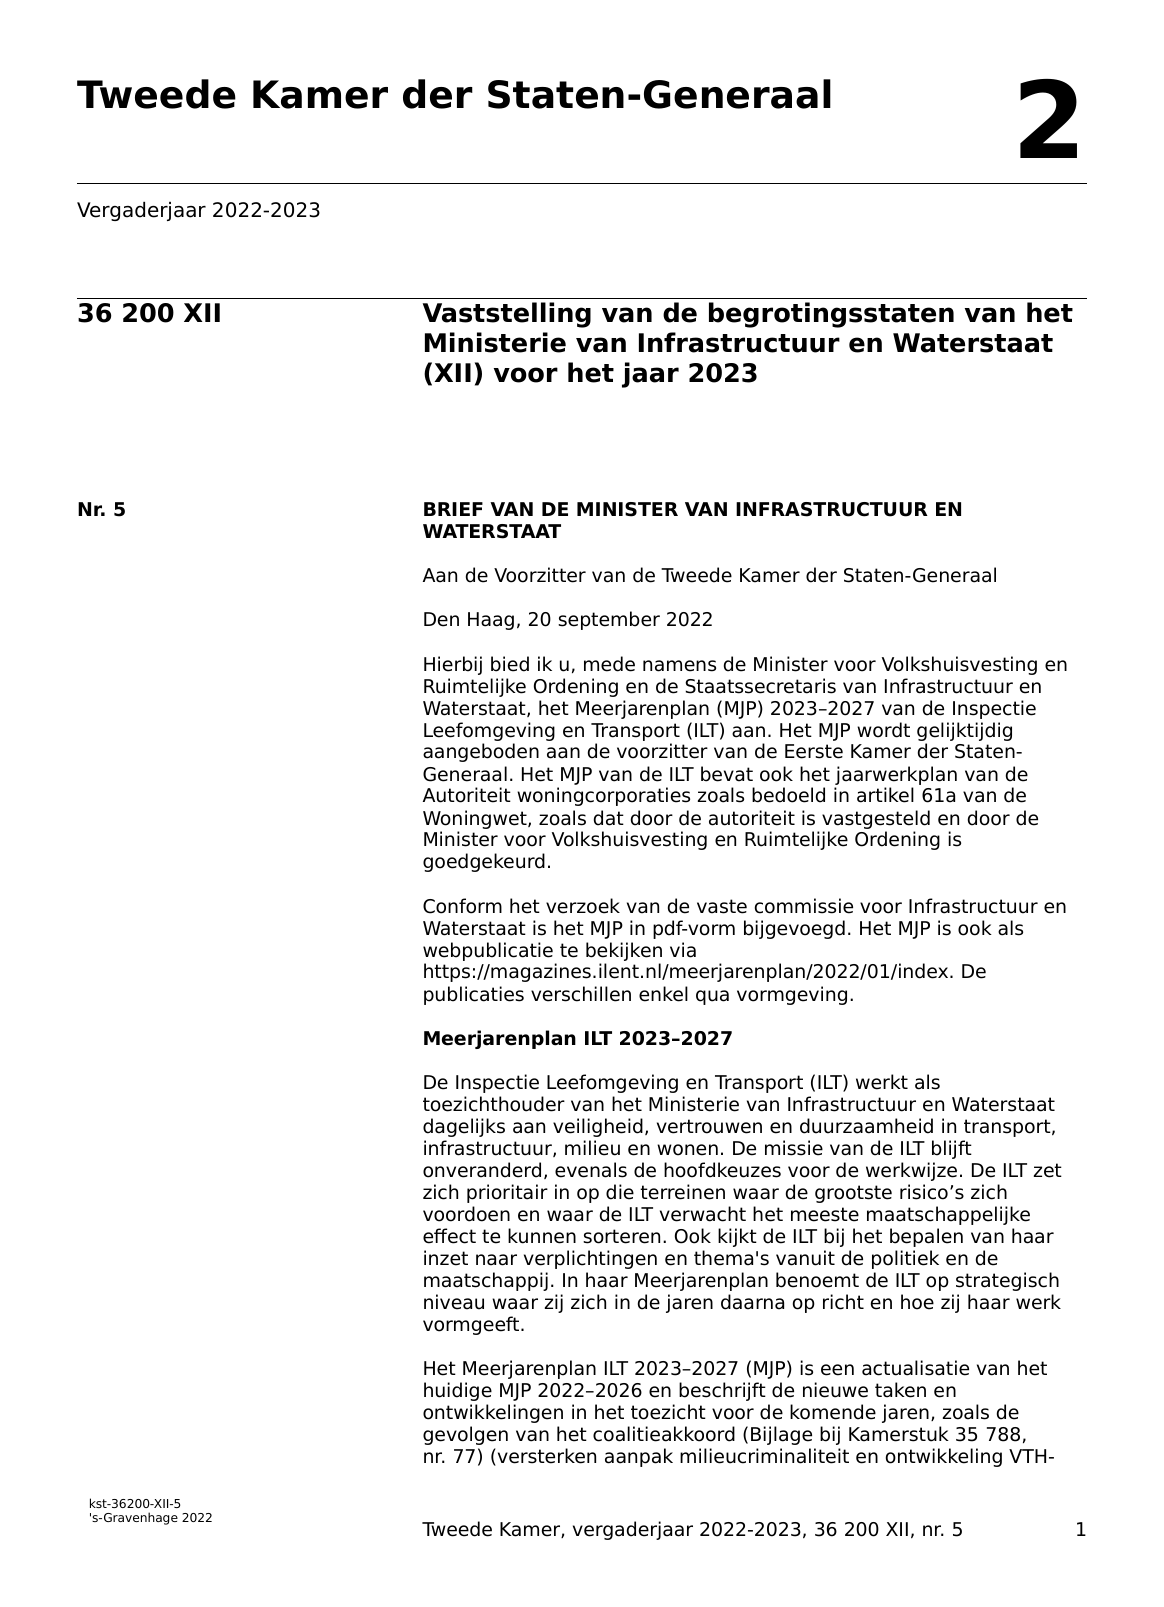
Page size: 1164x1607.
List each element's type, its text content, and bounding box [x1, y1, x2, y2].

text De Inspectie Leefomgeving en Transport (ILT) werkt als toezichthouder van het Ministerie van Infrastructuur en Waterstaat dagelijks aan veiligheid, vertrouwen en duurzaamheid in transport, infrastructuur, milieu en wonen. De missie van de ILT blijft onveranderd, evenals de hoofdkeuzes voor de werkwijze. De ILT zet zich prioritair in op die terreinen waar de grootste risico’s zich voordoen en waar de ILT verwacht het meeste maatschappelijke effect te kunnen sorteren. Ook kijkt de ILT bij het bepalen van haar inzet naar verplichtingen en thema's vanuit de politiek en de maatschappij. In haar Meerjarenplan benoemt de ILT op strategisch niveau waar zij zich in de jaren daarna op richt en hoe zij haar werk vormgeeft. [422, 1072, 1087, 1336]
table_cell Vergaderjaar 2022-2023 [77, 184, 1087, 298]
table_header Tweede Kamer der Staten-Generaal [77, 59, 886, 183]
text Conform het verzoek van de vaste commissie voor Infrastructuur en Waterstaat is het MJP in pdf-vorm bijgevoegd. Het MJP is ook als webpublicatie te bekijken via https://magazines.ilent.nl/meerjarenplan/2022/01/index. De publicaties verschillen enkel qua vormgeving. [422, 896, 1087, 1005]
table_header 2 [886, 59, 1087, 183]
subtitle 36 200 XII Vaststelling van de begrotingsstaten van het Ministerie van Infrastructuur en Waterstaat (XII) voor het jaar 2023 [77, 299, 1087, 388]
text kst-36200-XII-5 [88, 1497, 323, 1511]
text Het Meerjarenplan ILT 2023–2027 (MJP) is een actualisatie van het huidige MJP 2022–2026 en beschrijft de nieuwe taken en ontwikkelingen in het toezicht voor de komende jaren, zoals de gevolgen van het coalitieakkoord (Bijlage bij Kamerstuk 35 788, nr. 77) (versterken aanpak milieucriminaliteit en ontwikkeling VTH- [422, 1358, 1087, 1468]
text 's-Gravenhage 2022 [88, 1511, 323, 1525]
subtitle Meerjarenplan ILT 2023–2027 [422, 1028, 1087, 1049]
subtitle Nr. 5 BRIEF VAN DE MINISTER VAN INFRASTRUCTUUR EN WATERSTAAT [77, 499, 1087, 543]
text Aan de Voorzitter van de Tweede Kamer der Staten-Generaal [422, 565, 1087, 587]
text Den Haag, 20 september 2022 [422, 609, 1087, 631]
text Hierbij bied ik u, mede namens de Minister voor Volkshuisvesting en Ruimtelijke Ordening en de Staatssecretaris van Infrastructuur en Waterstaat, het Meerjarenplan (MJP) 2023–2027 van de Inspectie Leefomgeving en Transport (ILT) aan. Het MJP wordt gelijktijdig aangeboden aan de voorzitter van de Eerste Kamer der Staten-Generaal. Het MJP van de ILT bevat ook het jaarwerkplan van de Autoriteit woningcorporaties zoals bedoeld in artikel 61a van de Woningwet, zoals dat door de autoriteit is vastgesteld en door de Minister voor Volkshuisvesting en Ruimtelijke Ordening is goedgekeurd. [422, 653, 1087, 873]
